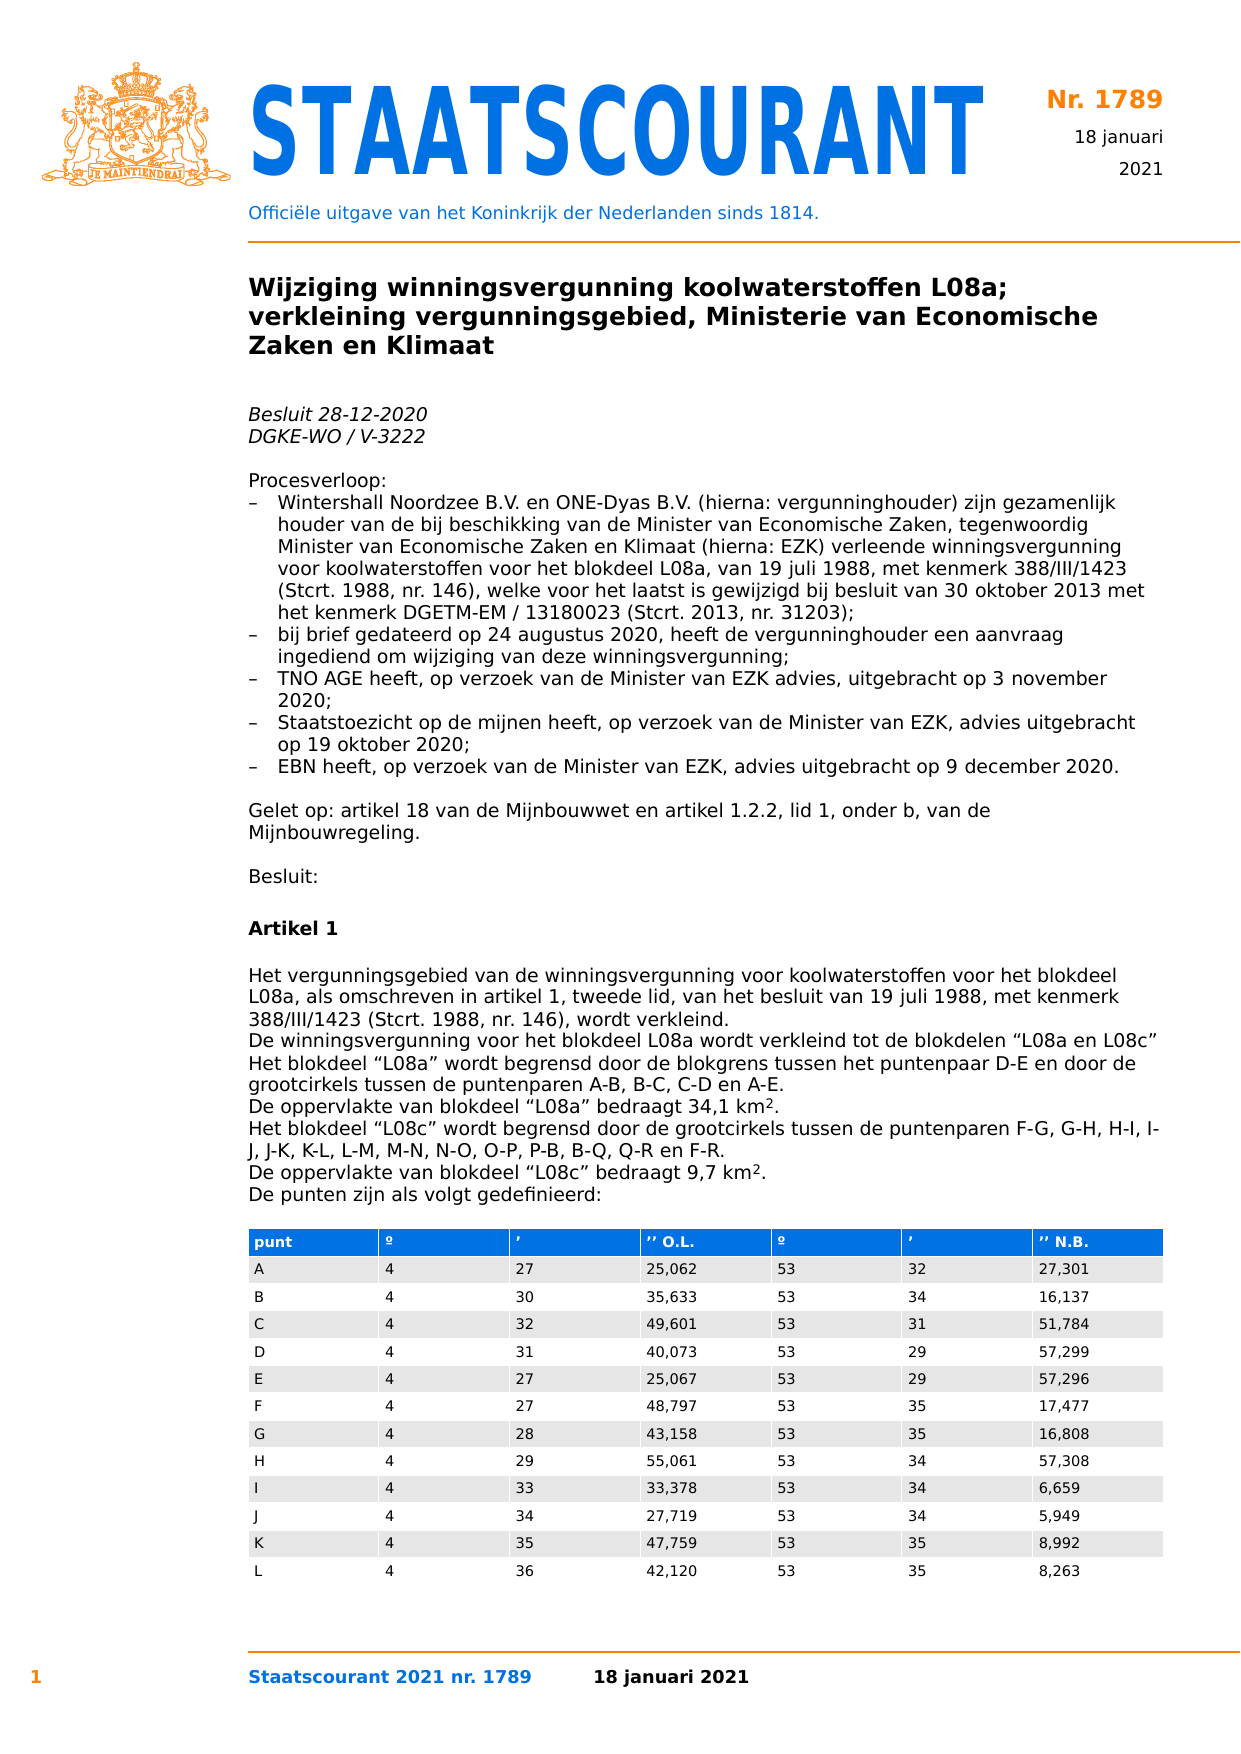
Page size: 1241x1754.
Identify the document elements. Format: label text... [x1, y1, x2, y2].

table_cell 16,137 [1033, 1284, 1163, 1310]
text De winningsvergunning voor het blokdeel L08a wordt verkleind tot de blokdelen “L08a en L08c” [248, 1030, 1163, 1052]
text Het blokdeel “L08a” wordt begrensd door de blokgrens tussen het puntenpaar D-E en door de grootcirkels tussen de puntenparen A-B, B-C, C-D en A-E. [248, 1052, 1163, 1096]
table_cell 32 [510, 1311, 640, 1338]
table_cell 53 [772, 1503, 901, 1529]
table_cell 53 [772, 1284, 901, 1310]
table_cell 47,759 [641, 1531, 771, 1557]
table_cell K [249, 1531, 378, 1557]
table_cell 53 [772, 1558, 901, 1584]
table_cell A [249, 1257, 378, 1283]
text Procesverloop: [248, 470, 1163, 492]
table_cell 4 [379, 1503, 509, 1529]
table_cell 51,784 [1033, 1311, 1163, 1338]
table_header punt [249, 1229, 378, 1256]
table_header ’’ N.B. [1033, 1229, 1163, 1256]
text Besluit: [248, 866, 1163, 887]
table_cell 34 [902, 1448, 1032, 1475]
table_cell 29 [902, 1339, 1032, 1365]
table_cell 4 [379, 1339, 509, 1365]
text – EBN heeft, op verzoek van de Minister van EZK, advies uitgebracht op 9 december 2020. [248, 756, 1163, 778]
table_cell 35 [902, 1558, 1032, 1584]
table_cell 30 [510, 1284, 640, 1310]
table_header ’ [902, 1229, 1032, 1256]
table_cell 4 [379, 1558, 509, 1584]
table_cell Officiële uitgave van het Koninkrijk der Nederlanden sinds 1814. [248, 203, 1240, 241]
table_cell 17,477 [1033, 1394, 1163, 1420]
picture [41, 62, 231, 186]
table_cell C [249, 1311, 378, 1338]
table_cell 31 [902, 1311, 1032, 1338]
text DGKE-WO / V-3222 [248, 426, 1163, 448]
table_cell D [249, 1339, 378, 1365]
table_cell G [249, 1421, 378, 1447]
table_cell 35 [902, 1531, 1032, 1557]
table_cell 4 [379, 1366, 509, 1392]
text Het vergunningsgebied van de winningsvergunning voor koolwaterstoffen voor het blokdeel L08a, als omschreven in artikel 1, tweede lid, van het besluit van 19 juli 1988, met kenmerk 388/III/1423 (Stcrt. 1988, nr. 146), wordt verkleind. [248, 964, 1163, 1030]
table_cell 57,308 [1033, 1448, 1163, 1475]
table_cell 18 januari [998, 121, 1240, 153]
text – Staatstoezicht op de mijnen heeft, op verzoek van de Minister van EZK, advies uitgebracht op 19 oktober 2020; [248, 712, 1163, 756]
table_cell 4 [379, 1394, 509, 1420]
table_cell 48,797 [641, 1394, 771, 1420]
table_cell F [249, 1394, 378, 1420]
table_header º [772, 1229, 901, 1256]
table_cell 35,633 [641, 1284, 771, 1310]
table_cell 53 [772, 1339, 901, 1365]
table_cell 27 [510, 1394, 640, 1420]
table_header [25, 62, 248, 241]
table_cell 27,719 [641, 1503, 771, 1529]
table_cell J [249, 1503, 378, 1529]
table_cell 40,073 [641, 1339, 771, 1365]
table_cell 53 [772, 1421, 901, 1447]
table_cell 35 [902, 1421, 1032, 1447]
text – Wintershall Noordzee B.V. en ONE-Dyas B.V. (hierna: vergunninghouder) zijn gezamenlijk houder van de bij beschikking van de Minister van Economische Zaken, tegenwoordig Minister van Economische Zaken en Klimaat (hierna: EZK) verleende winningsvergunning voor koolwaterstoffen voor het blokdeel L08a, van 19 juli 1988, met kenmerk 388/III/1423 (Stcrt. 1988, nr. 146), welke voor het laatst is gewijzigd bij besluit van 30 oktober 2013 met het kenmerk DGETM-EM / 13180023 (Stcrt. 2013, nr. 31203); [248, 492, 1163, 624]
table_cell 34 [902, 1503, 1032, 1529]
table_cell 27 [510, 1257, 640, 1283]
text – bij brief gedateerd op 24 augustus 2020, heeft de vergunninghouder een aanvraag ingediend om wijziging van deze winningsvergunning; [248, 624, 1163, 668]
table_cell E [249, 1366, 378, 1392]
table_cell 33 [510, 1476, 640, 1502]
table_cell 53 [772, 1257, 901, 1283]
table_cell 34 [902, 1284, 1032, 1310]
table_header Nr. 1789 [998, 62, 1240, 121]
table_header ’ [510, 1229, 640, 1256]
table_cell 25,067 [641, 1366, 771, 1392]
table_header º [379, 1229, 509, 1256]
text Het blokdeel “L08c” wordt begrensd door de grootcirkels tussen de puntenparen F-G, G-H, H-I, I-J, J-K, K-L, L-M, M-N, N-O, O-P, P-B, B-Q, Q-R en F-R. [248, 1118, 1163, 1162]
subtitle Artikel 1 [248, 917, 1163, 939]
table_cell 6,659 [1033, 1476, 1163, 1502]
table_cell L [249, 1558, 378, 1584]
table_cell 4 [379, 1311, 509, 1338]
table_cell 28 [510, 1421, 640, 1447]
text Gelet op: artikel 18 van de Mijnbouwwet en artikel 1.2.2, lid 1, onder b, van de Mijnbouwregeling. [248, 800, 1163, 844]
table_cell 29 [510, 1448, 640, 1475]
table_cell 36 [510, 1558, 640, 1584]
table_cell 34 [510, 1503, 640, 1529]
table_cell 34 [902, 1476, 1032, 1502]
table_cell 4 [379, 1421, 509, 1447]
table_cell B [249, 1284, 378, 1310]
table_cell 43,158 [641, 1421, 771, 1447]
table_cell 4 [379, 1531, 509, 1557]
table_cell 29 [902, 1366, 1032, 1392]
table_header STAATSCOURANT [248, 62, 998, 203]
table_cell 55,061 [641, 1448, 771, 1475]
table_cell 35 [902, 1394, 1032, 1420]
table_cell 16,808 [1033, 1421, 1163, 1447]
table_cell 4 [379, 1476, 509, 1502]
table_cell 32 [902, 1257, 1032, 1283]
table_cell 53 [772, 1476, 901, 1502]
table_cell 33,378 [641, 1476, 771, 1502]
text De punten zijn als volgt gedefinieerd: [248, 1184, 1163, 1206]
table_cell 53 [772, 1448, 901, 1475]
table_header ’’ O.L. [641, 1229, 771, 1256]
table_cell 27,301 [1033, 1257, 1163, 1283]
table_cell 8,263 [1033, 1558, 1163, 1584]
table_cell 8,992 [1033, 1531, 1163, 1557]
table_cell 4 [379, 1448, 509, 1475]
table_cell I [249, 1476, 378, 1502]
table_cell 53 [772, 1394, 901, 1420]
table_cell 53 [772, 1311, 901, 1338]
table_cell 57,296 [1033, 1366, 1163, 1392]
table_cell H [249, 1448, 378, 1475]
text Besluit 28-12-2020 [248, 404, 1163, 426]
text De oppervlakte van blokdeel “L08a” bedraagt 34,1 km2. [248, 1096, 1163, 1118]
text – TNO AGE heeft, op verzoek van de Minister van EZK advies, uitgebracht op 3 november 2020; [248, 668, 1163, 712]
table_cell 5,949 [1033, 1503, 1163, 1529]
table_cell 4 [379, 1257, 509, 1283]
table_cell 53 [772, 1531, 901, 1557]
table_cell 53 [772, 1366, 901, 1392]
text De oppervlakte van blokdeel “L08c” bedraagt 9,7 km2. [248, 1162, 1163, 1184]
table_cell 49,601 [641, 1311, 771, 1338]
table_cell 25,062 [641, 1257, 771, 1283]
subtitle Wijziging winningsvergunning koolwaterstoffen L08a; verkleining vergunningsgebied, Ministerie van Economische Zaken en Klimaat [248, 273, 1163, 361]
table_cell 31 [510, 1339, 640, 1365]
table_cell 2021 [998, 153, 1240, 203]
table_cell 4 [379, 1284, 509, 1310]
table_cell 42,120 [641, 1558, 771, 1584]
table_cell 57,299 [1033, 1339, 1163, 1365]
table_cell 27 [510, 1366, 640, 1392]
table_cell 35 [510, 1531, 640, 1557]
